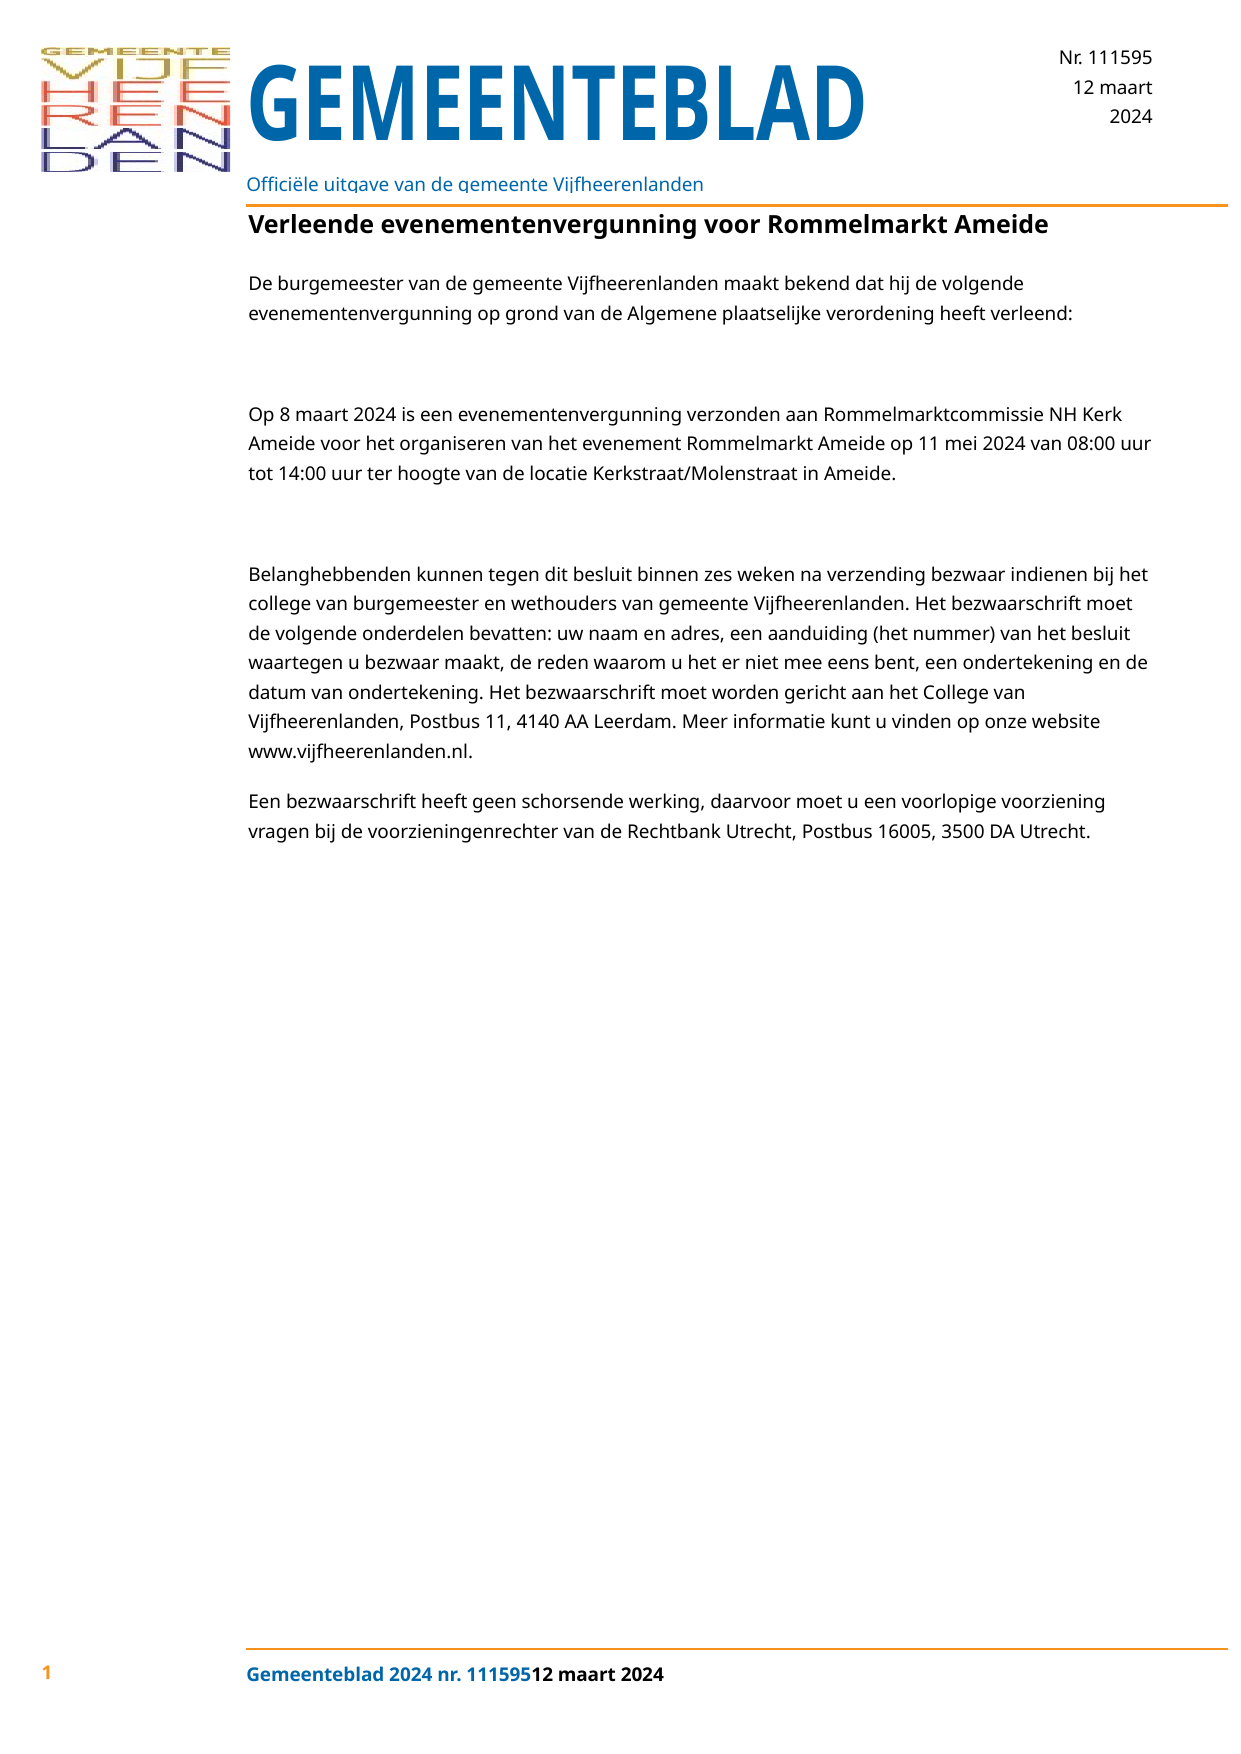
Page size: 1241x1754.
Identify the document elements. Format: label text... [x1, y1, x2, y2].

picture [41, 47, 231, 172]
text De burgemeester van de gemeente Vijfheerenlanden maakt bekend dat hij de volgende evenementenvergunning op grond van de Algemene plaatselijke verordening heeft verleend: [248, 270, 1152, 326]
text Verleende evenementenvergunning voor Rommelmarkt Ameide [248, 207, 1152, 241]
text Belanghebbenden kunnen tegen dit besluit binnen zes weken na verzending bezwaar indienen bij het college van burgemeester en wethouders van gemeente Vijfheerenlanden. Het bezwaarschrift moet de volgende onderdelen bevatten: uw naam en adres, een aanduiding (het nummer) van het besluit waartegen u bezwaar maakt, de reden waarom u het er niet mee eens bent, een ondertekening en de datum van ondertekening. Het bezwaarschrift moet worden gericht aan het College van Vijfheerenlanden, Postbus 11, 4140 AA Leerdam. Meer informatie kunt u vinden op onze website www.vijfheerenlanden.nl. [248, 561, 1152, 764]
text Een bezwaarschrift heeft geen schorsende werking, daarvoor moet u een voorlopige voorziening vragen bij de voorzieningenrechter van de Rechtbank Utrecht, Postbus 16005, 3500 DA Utrecht. [248, 789, 1152, 844]
text Op 8 maart 2024 is een evenementenvergunning verzonden aan Rommelmarktcommissie NH Kerk Ameide voor het organiseren van het evenement Rommelmarkt Ameide op 11 mei 2024 van 08:00 uur tot 14:00 uur ter hoogte van de locatie Kerkstraat/Molenstraat in Ameide. [248, 401, 1152, 486]
